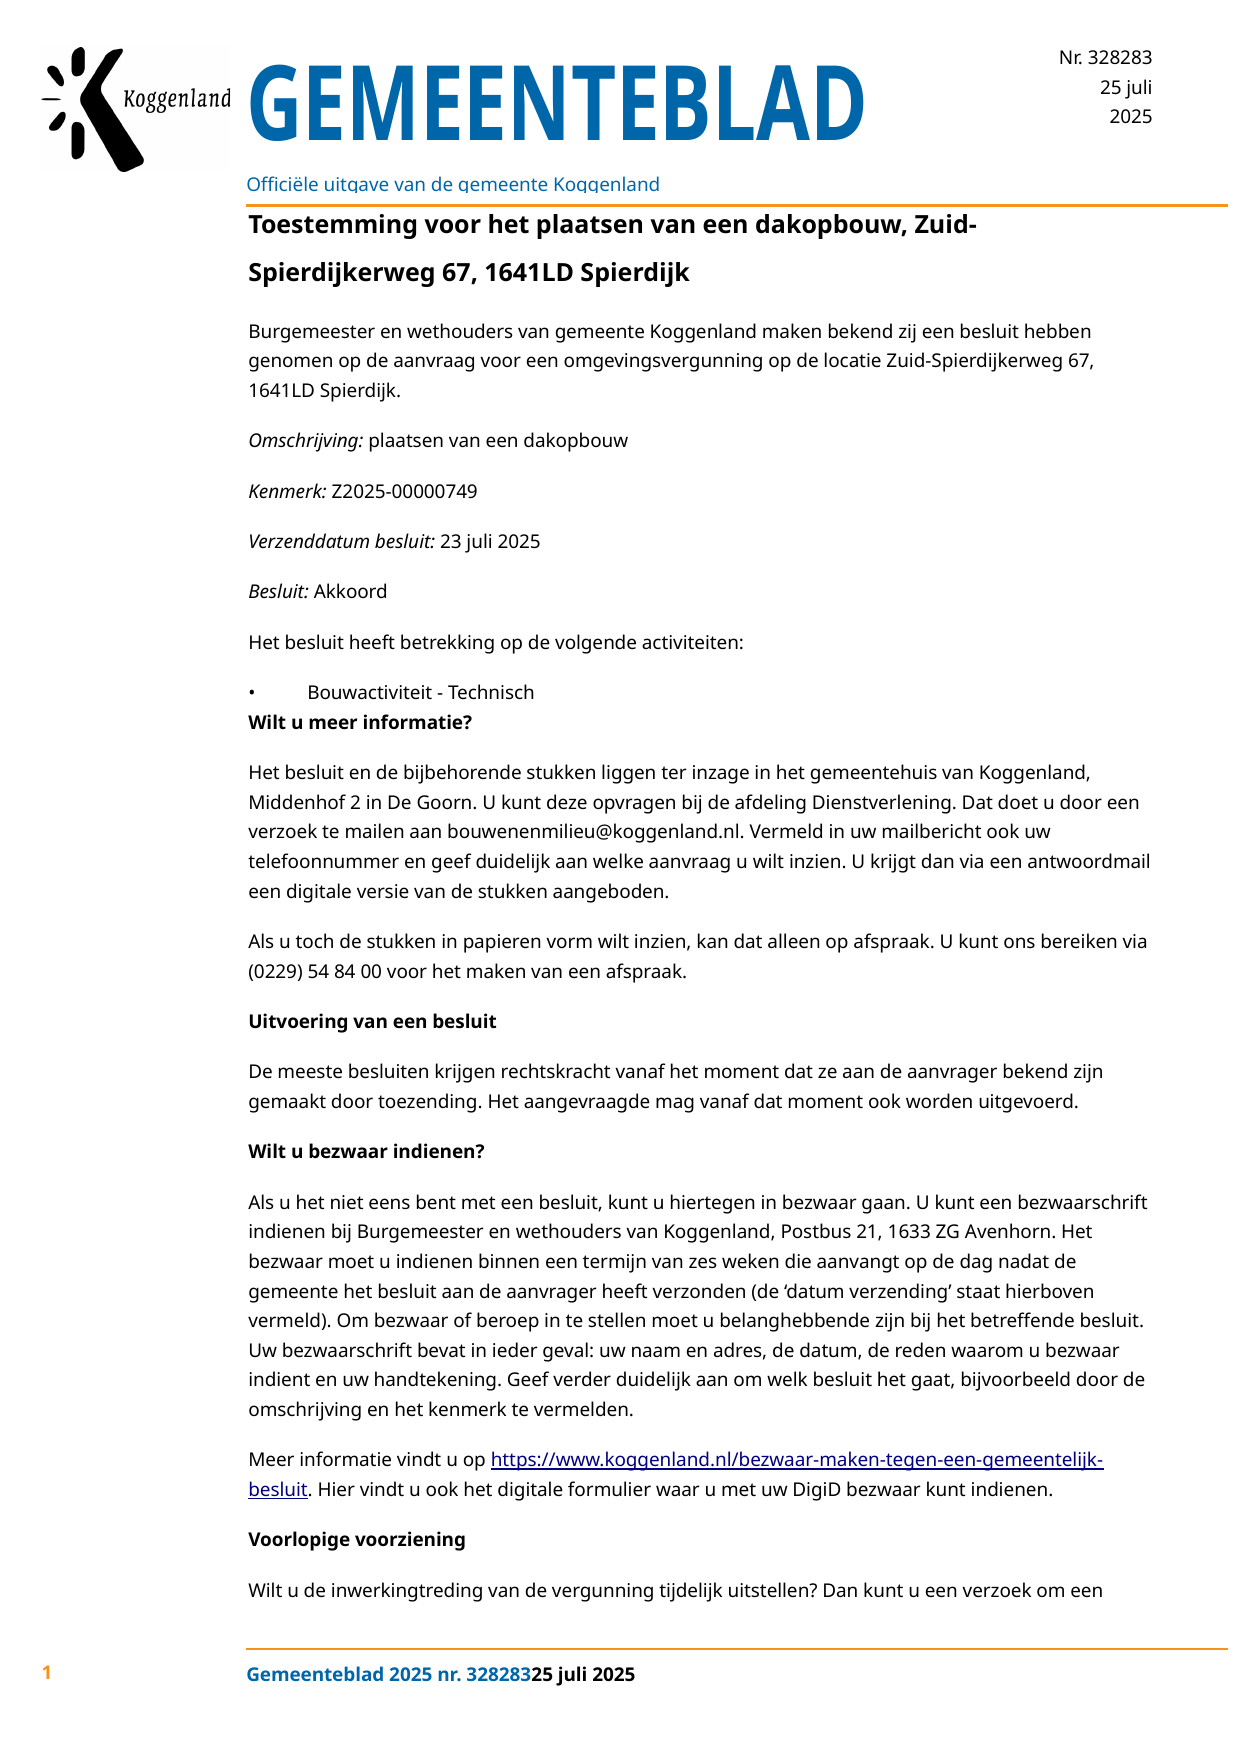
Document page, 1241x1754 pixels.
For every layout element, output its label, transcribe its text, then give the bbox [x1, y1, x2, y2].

text Als u toch de stukken in papieren vorm wilt inzien, kan dat alleen op afspraak. U kunt ons bereiken via (0229) 54 84 00 voor het maken van een afspraak. [248, 928, 1152, 984]
text Besluit: Akkoord [248, 579, 1152, 604]
text Voorlopige voorziening [248, 1527, 1152, 1552]
picture [41, 47, 231, 172]
text Verzenddatum besluit: 23 juli 2025 [248, 528, 1152, 554]
list Bouwactiviteit - Technisch [248, 679, 1152, 705]
text Wilt u meer informatie? [248, 709, 1152, 735]
text Uitvoering van een besluit [248, 1008, 1152, 1034]
text Meer informatie vindt u op https://www.koggenland.nl/bezwaar-maken-tegen-een-gemeentelijk-besluit. Hier vindt u ook het digitale formulier waar u met uw DigiD bezwaar kunt indienen. [248, 1447, 1152, 1502]
text Wilt u bezwaar indienen? [248, 1139, 1152, 1164]
text De meeste besluiten krijgen rechtskracht vanaf het moment dat ze aan de aanvrager bekend zijn gemaakt door toezending. Het aangevraagde mag vanaf dat moment ook worden uitgevoerd. [248, 1059, 1152, 1114]
text Burgemeester en wethouders van gemeente Koggenland maken bekend zij een besluit hebben genomen op de aanvraag voor een omgevingsvergunning op de locatie Zuid-Spierdijkerweg 67, 1641LD Spierdijk. [248, 318, 1152, 403]
text Het besluit heeft betrekking op de volgende activiteiten: [248, 629, 1152, 655]
text Als u het niet eens bent met een besluit, kunt u hiertegen in bezwaar gaan. U kunt een bezwaarschrift indienen bij Burgemeester en wethouders van Koggenland, Postbus 21, 1633 ZG Avenhorn. Het bezwaar moet u indienen binnen een termijn van zes weken die aanvangt op de dag nadat de gemeente het besluit aan de aanvrager heeft verzonden (de ‘datum verzending’ staat hierboven vermeld). Om bezwaar of beroep in te stellen moet u belanghebbende zijn bij het betreffende besluit. Uw bezwaarschrift bevat in ieder geval: uw naam en adres, de datum, de reden waarom u bezwaar indient en uw handtekening. Geef verder duidelijk aan om welk besluit het gaat, bijvoorbeeld door de omschrijving en het kenmerk te vermelden. [248, 1189, 1152, 1422]
text Wilt u de inwerkingtreding van de vergunning tijdelijk uitstellen? Dan kunt u een verzoek om een [248, 1577, 1152, 1603]
text Omschrijving: plaatsen van een dakopbouw [248, 427, 1152, 453]
text Kenmerk: Z2025-00000749 [248, 478, 1152, 504]
text Het besluit en de bijbehorende stukken liggen ter inzage in het gemeentehuis van Koggenland, Middenhof 2 in De Goorn. U kunt deze opvragen bij de afdeling Dienstverlening. Dat doet u door een verzoek te mailen aan bouwenenmilieu@koggenland.nl. Vermeld in uw mailbericht ook uw telefoonnummer en geef duidelijk aan welke aanvraag u wilt inzien. U krijgt dan via een antwoordmail een digitale versie van de stukken aangeboden. [248, 759, 1152, 904]
text Toestemming voor het plaatsen van een dakopbouw, Zuid-Spierdijkerweg 67, 1641LD Spierdijk [248, 207, 1152, 288]
